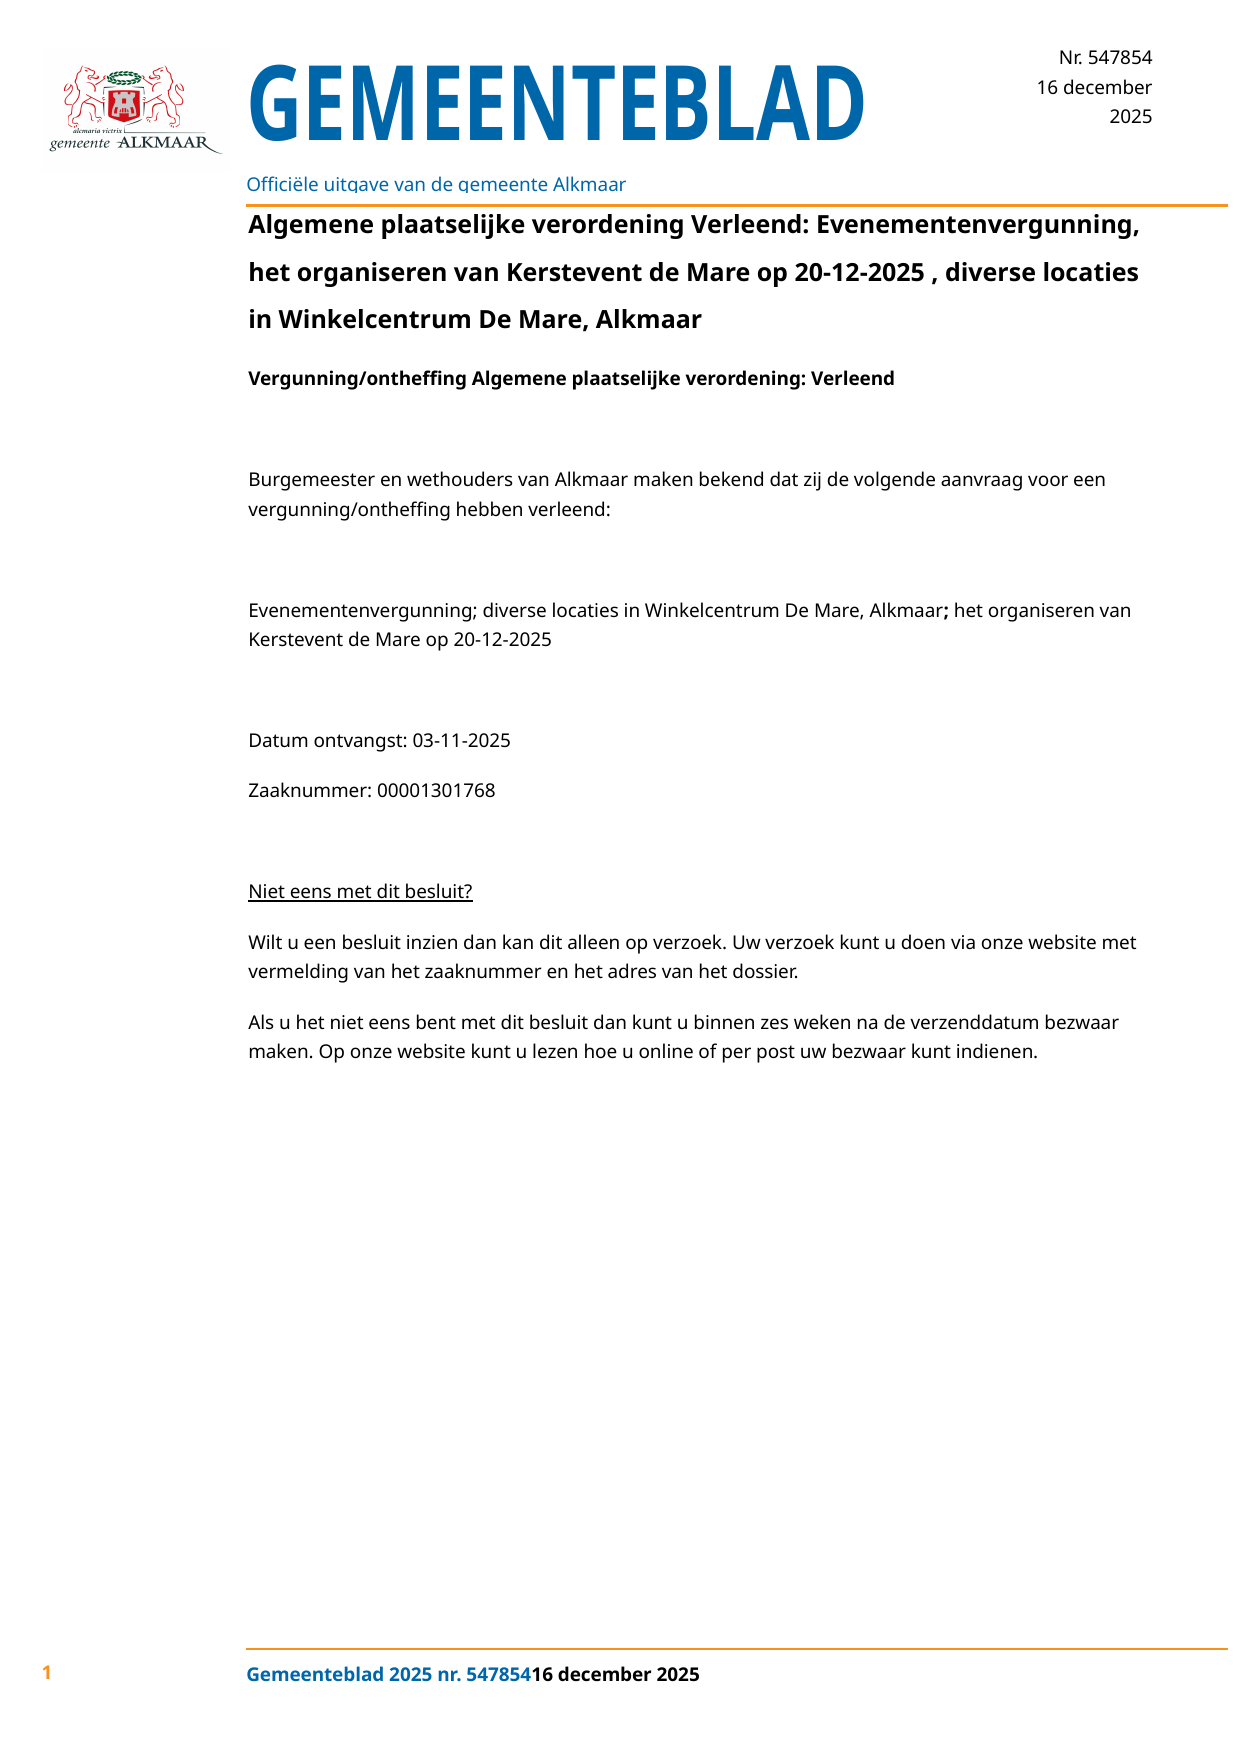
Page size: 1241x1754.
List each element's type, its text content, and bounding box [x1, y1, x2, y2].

text Zaaknummer: 00001301768 [248, 778, 1152, 803]
text Evenementenvergunning; diverse locaties in Winkelcentrum De Mare, Alkmaar; het organiseren van Kerstevent de Mare op 20-12-2025 [248, 597, 1152, 652]
text Wilt u een besluit inzien dan kan dit alleen op verzoek. Uw verzoek kunt u doen via onze website met vermelding van het zaaknummer en het adres van het dossier. [248, 929, 1152, 984]
picture [41, 47, 231, 172]
text Niet eens met dit besluit? [248, 878, 1152, 904]
text Vergunning/ontheffing Algemene plaatselijke verordening: Verleend [248, 366, 1152, 391]
text Burgemeester en wethouders van Alkmaar maken bekend dat zij de volgende aanvraag voor een vergunning/ontheffing hebben verleend: [248, 466, 1152, 522]
text Algemene plaatselijke verordening Verleend: Evenementenvergunning, het organiseren van Kerstevent de Mare op 20-12-2025 , diverse locaties in Winkelcentrum De Mare, Alkmaar [248, 207, 1152, 336]
text Als u het niet eens bent met dit besluit dan kunt u binnen zes weken na de verzenddatum bezwaar maken. Op onze website kunt u lezen hoe u online of per post uw bezwaar kunt indienen. [248, 1009, 1152, 1064]
text Datum ontvangst: 03-11-2025 [248, 727, 1152, 753]
